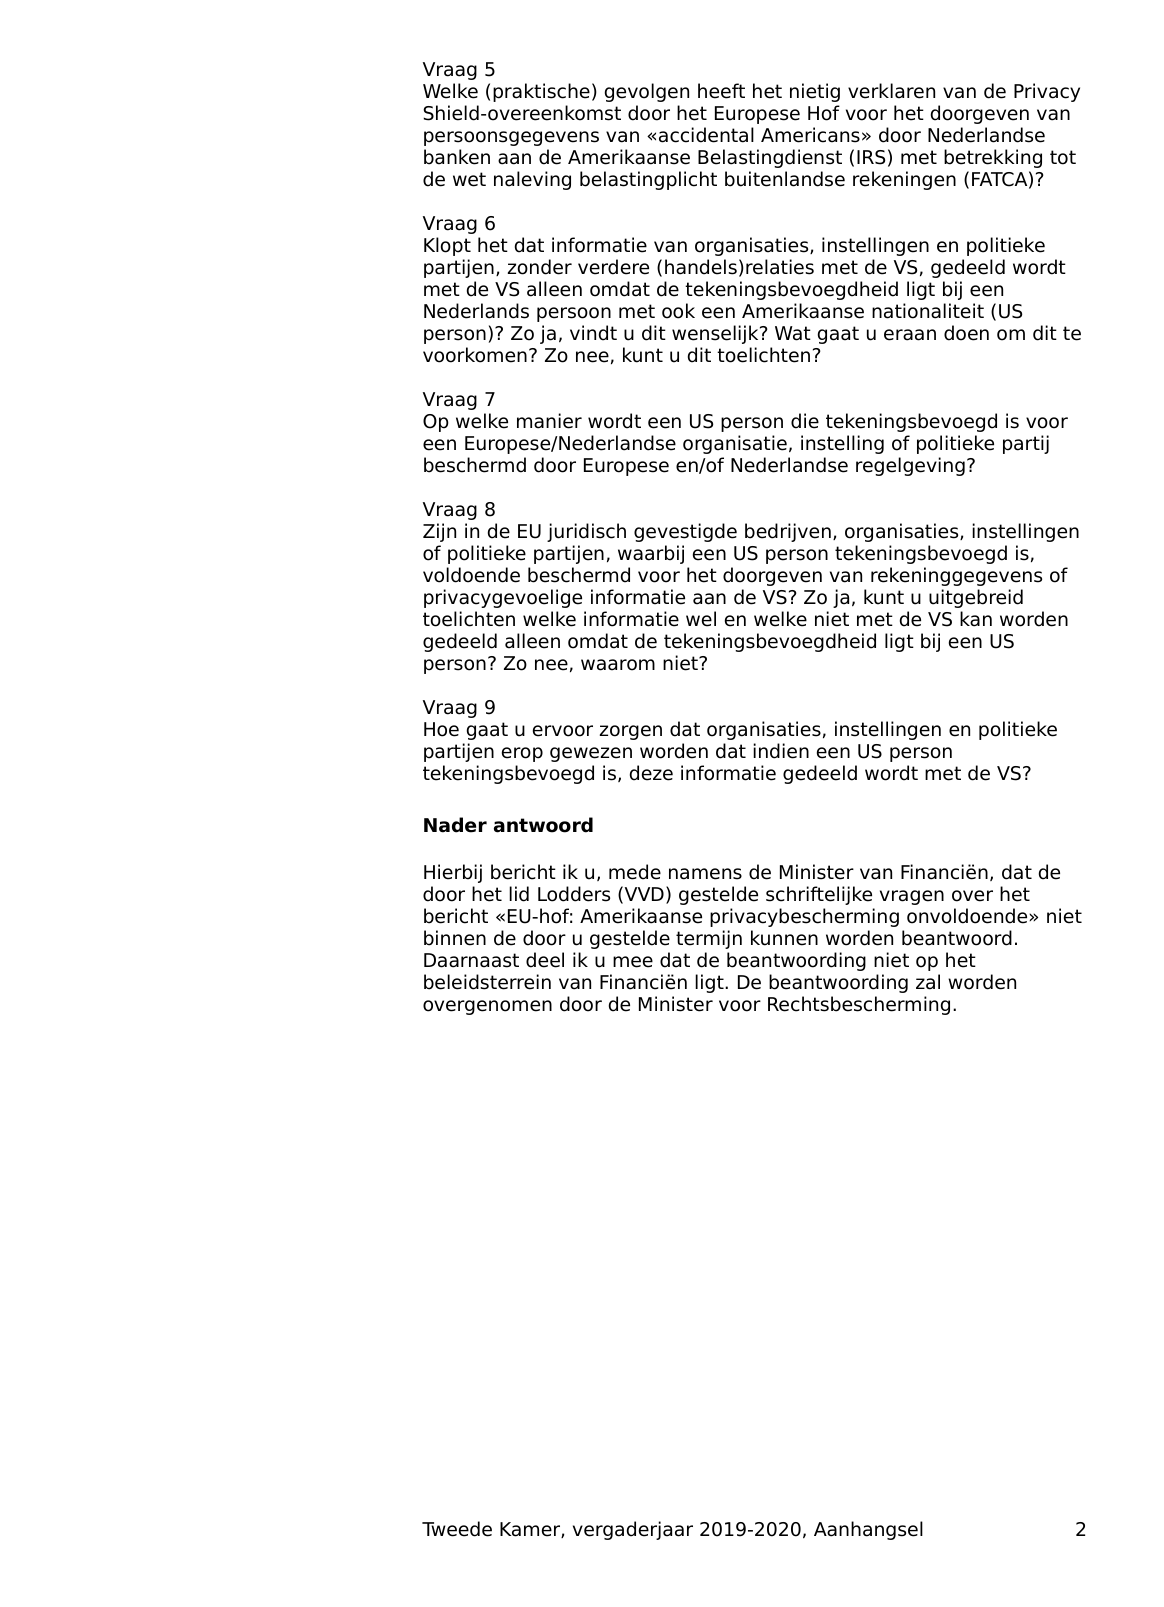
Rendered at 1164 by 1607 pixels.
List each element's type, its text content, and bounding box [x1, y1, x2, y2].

text Vraag 5 [422, 59, 1087, 81]
text Welke (praktische) gevolgen heeft het nietig verklaren van de Privacy Shield-overeenkomst door het Europese Hof voor het doorgeven van persoonsgegevens van «accidental Americans» door Nederlandse banken aan de Amerikaanse Belastingdienst (IRS) met betrekking tot de wet naleving belastingplicht buitenlandse rekeningen (FATCA)? [422, 81, 1087, 191]
text Vraag 8 [422, 499, 1087, 521]
text Vraag 7 [422, 389, 1087, 411]
subtitle Nader antwoord [422, 815, 1087, 837]
text Zijn in de EU juridisch gevestigde bedrijven, organisaties, instellingen of politieke partijen, waarbij een US person tekeningsbevoegd is, voldoende beschermd voor het doorgeven van rekeninggegevens of privacygevoelige informatie aan de VS? Zo ja, kunt u uitgebreid toelichten welke informatie wel en welke niet met de VS kan worden gedeeld alleen omdat de tekeningsbevoegdheid ligt bij een US person? Zo nee, waarom niet? [422, 521, 1087, 675]
text Klopt het dat informatie van organisaties, instellingen en politieke partijen, zonder verdere (handels)relaties met de VS, gedeeld wordt met de VS alleen omdat de tekeningsbevoegdheid ligt bij een Nederlands persoon met ook een Amerikaanse nationaliteit (US person)? Zo ja, vindt u dit wenselijk? Wat gaat u eraan doen om dit te voorkomen? Zo nee, kunt u dit toelichten? [422, 235, 1087, 367]
text Vraag 9 [422, 697, 1087, 719]
text Vraag 6 [422, 213, 1087, 235]
text Hierbij bericht ik u, mede namens de Minister van Financiën, dat de door het lid Lodders (VVD) gestelde schriftelijke vragen over het bericht «EU-hof: Amerikaanse privacybescherming onvoldoende» niet binnen de door u gestelde termijn kunnen worden beantwoord. Daarnaast deel ik u mee dat de beantwoording niet op het beleidsterrein van Financiën ligt. De beantwoording zal worden overgenomen door de Minister voor Rechtsbescherming. [422, 862, 1087, 1016]
text Hoe gaat u ervoor zorgen dat organisaties, instellingen en politieke partijen erop gewezen worden dat indien een US person tekeningsbevoegd is, deze informatie gedeeld wordt met de VS? [422, 719, 1087, 785]
text Op welke manier wordt een US person die tekeningsbevoegd is voor een Europese/Nederlandse organisatie, instelling of politieke partij beschermd door Europese en/of Nederlandse regelgeving? [422, 411, 1087, 477]
